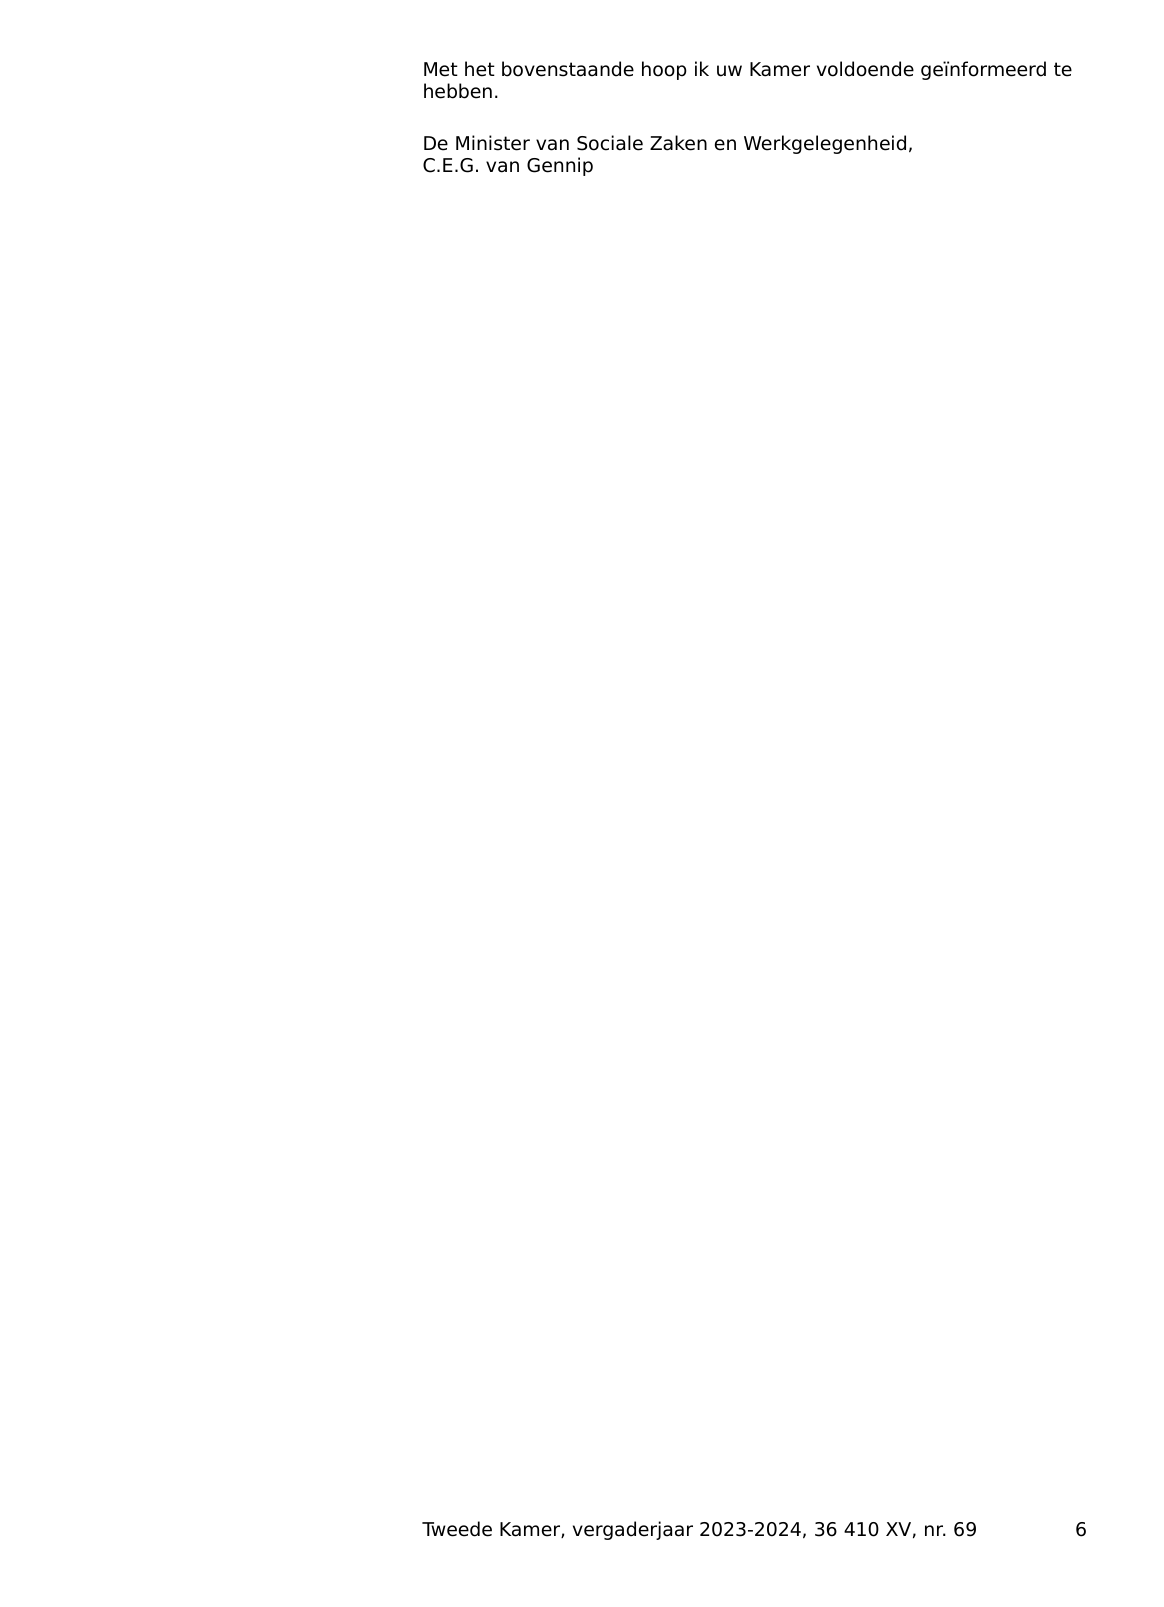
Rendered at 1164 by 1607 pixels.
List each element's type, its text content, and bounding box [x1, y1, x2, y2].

text Met het bovenstaande hoop ik uw Kamer voldoende geïnformeerd te hebben. [422, 59, 1087, 103]
text De Minister van Sociale Zaken en Werkgelegenheid, C.E.G. van Gennip [422, 133, 1087, 177]
